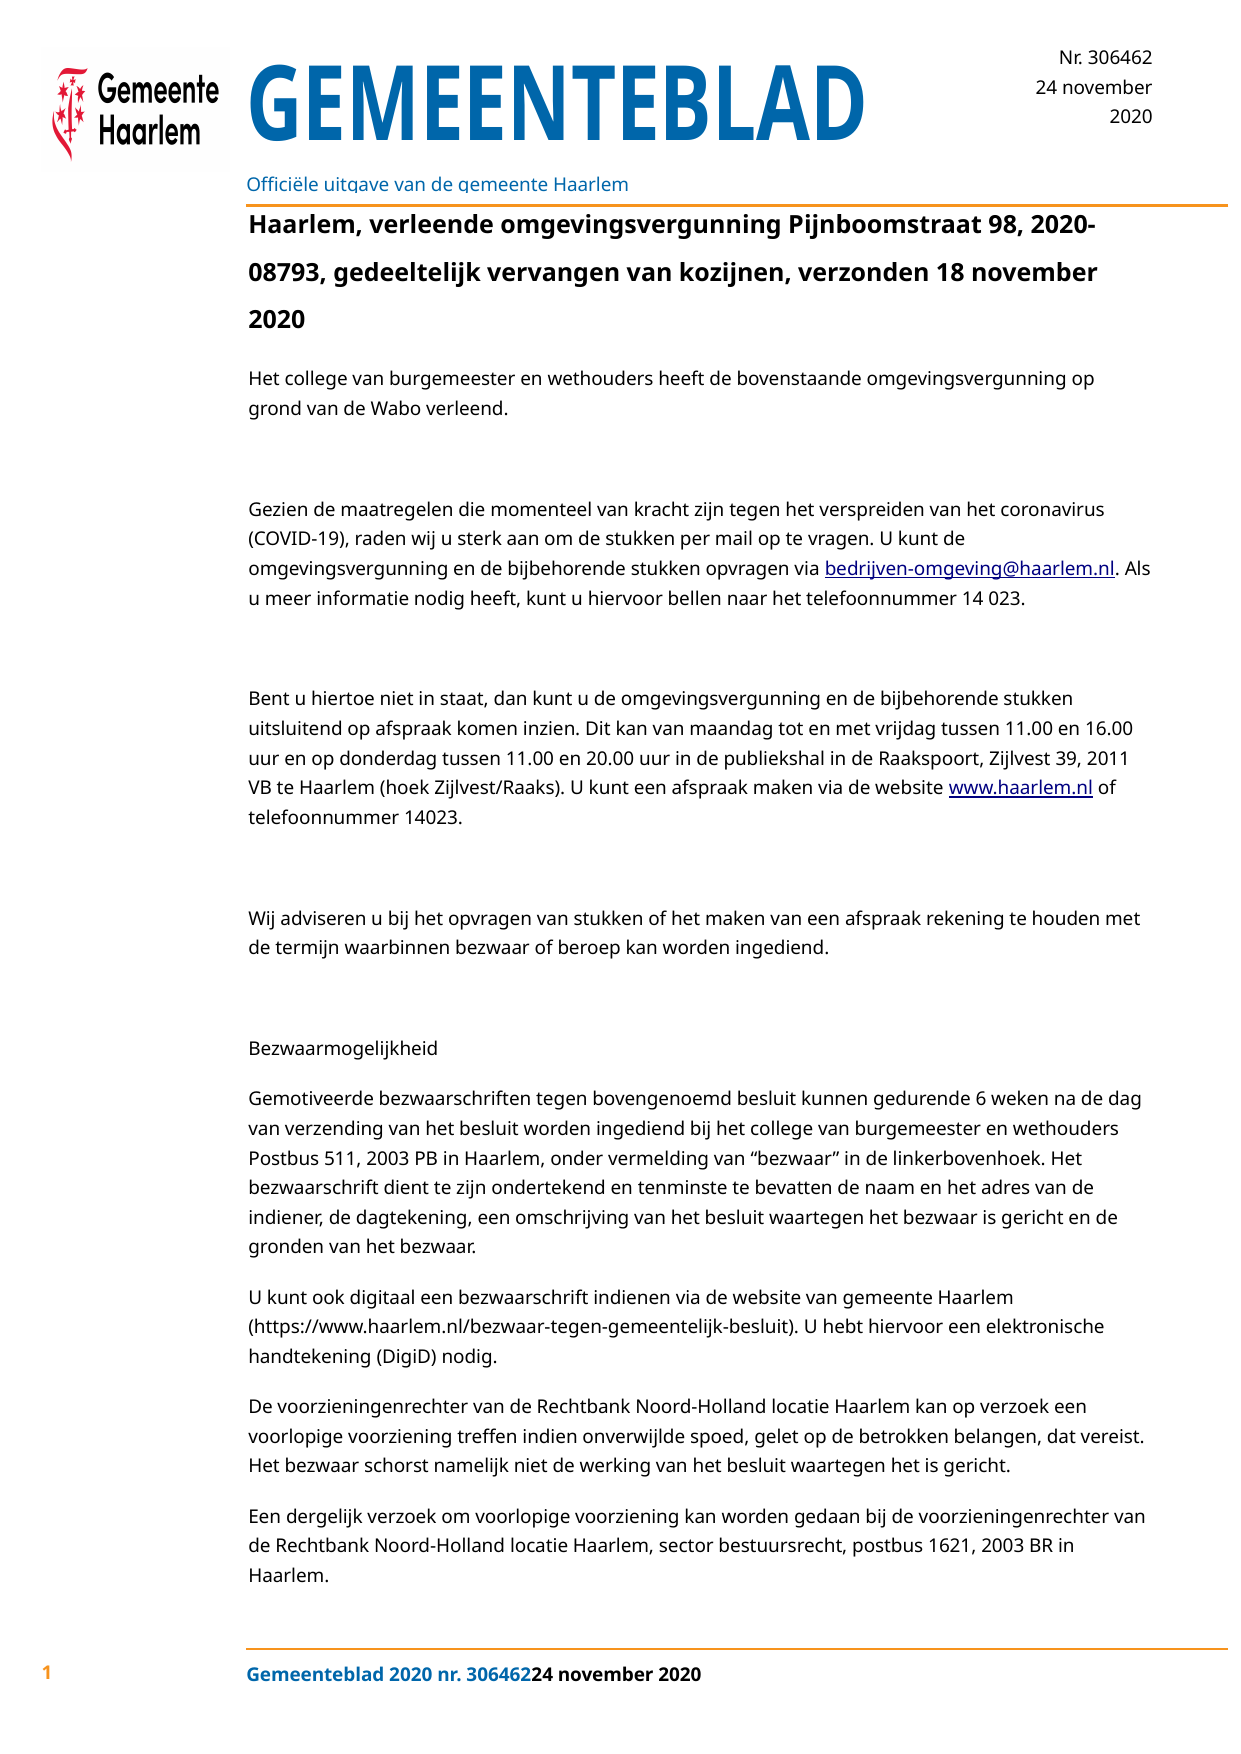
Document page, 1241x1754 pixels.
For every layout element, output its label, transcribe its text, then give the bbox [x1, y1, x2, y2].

text Gemotiveerde bezwaarschriften tegen bovengenoemd besluit kunnen gedurende 6 weken na de dag van verzending van het besluit worden ingediend bij het college van burgemeester en wethouders Postbus 511, 2003 PB in Haarlem, onder vermelding van “bezwaar” in de linkerbovenhoek. Het bezwaarschrift dient te zijn ondertekend en tenminste te bevatten de naam en het adres van de indiener, de dagtekening, een omschrijving van het besluit waartegen het bezwaar is gericht en de gronden van het bezwaar. [248, 1086, 1152, 1259]
text U kunt ook digitaal een bezwaarschrift indienen via de website van gemeente Haarlem (https://www.haarlem.nl/bezwaar-tegen-gemeentelijk-besluit). U hebt hiervoor een elektronische handtekening (DigiD) nodig. [248, 1284, 1152, 1369]
picture [41, 47, 231, 172]
text Het college van burgemeester en wethouders heeft de bovenstaande omgevingsvergunning op grond van de Wabo verleend. [248, 366, 1152, 421]
text Een dergelijk verzoek om voorlopige voorziening kan worden gedaan bij de voorzieningenrechter van de Rechtbank Noord-Holland locatie Haarlem, sector bestuursrecht, postbus 1621, 2003 BR in Haarlem. [248, 1503, 1152, 1588]
text De voorzieningenrechter van de Rechtbank Noord-Holland locatie Haarlem kan op verzoek een voorlopige voorziening treffen indien onverwijlde spoed, gelet op de betrokken belangen, dat vereist. Het bezwaar schorst namelijk niet de werking van het besluit waartegen het is gericht. [248, 1393, 1152, 1478]
text Gezien de maatregelen die momenteel van kracht zijn tegen het verspreiden van het coronavirus (COVID-19), raden wij u sterk aan om de stukken per mail op te vragen. U kunt de omgevingsvergunning en de bijbehorende stukken opvragen via bedrijven-omgeving@haarlem.nl. Als u meer informatie nodig heeft, kunt u hiervoor bellen naar het telefoonnummer 14 023. [248, 496, 1152, 610]
text Bezwaarmogelijkheid [248, 1035, 1152, 1061]
text Haarlem, verleende omgevingsvergunning Pijnboomstraat 98, 2020-08793, gedeeltelijk vervangen van kozijnen, verzonden 18 november 2020 [248, 207, 1152, 336]
text Wij adviseren u bij het opvragen van stukken of het maken van een afspraak rekening te houden met de termijn waarbinnen bezwaar of beroep kan worden ingediend. [248, 905, 1152, 960]
text Bent u hiertoe niet in staat, dan kunt u de omgevingsvergunning en de bijbehorende stukken uitsluitend op afspraak komen inzien. Dit kan van maandag tot en met vrijdag tussen 11.00 en 16.00 uur en op donderdag tussen 11.00 en 20.00 uur in de publiekshal in de Raakspoort, Zijlvest 39, 2011 VB te Haarlem (hoek Zijlvest/Raaks). U kunt een afspraak maken via de website www.haarlem.nl of telefoonnummer 14023. [248, 686, 1152, 829]
